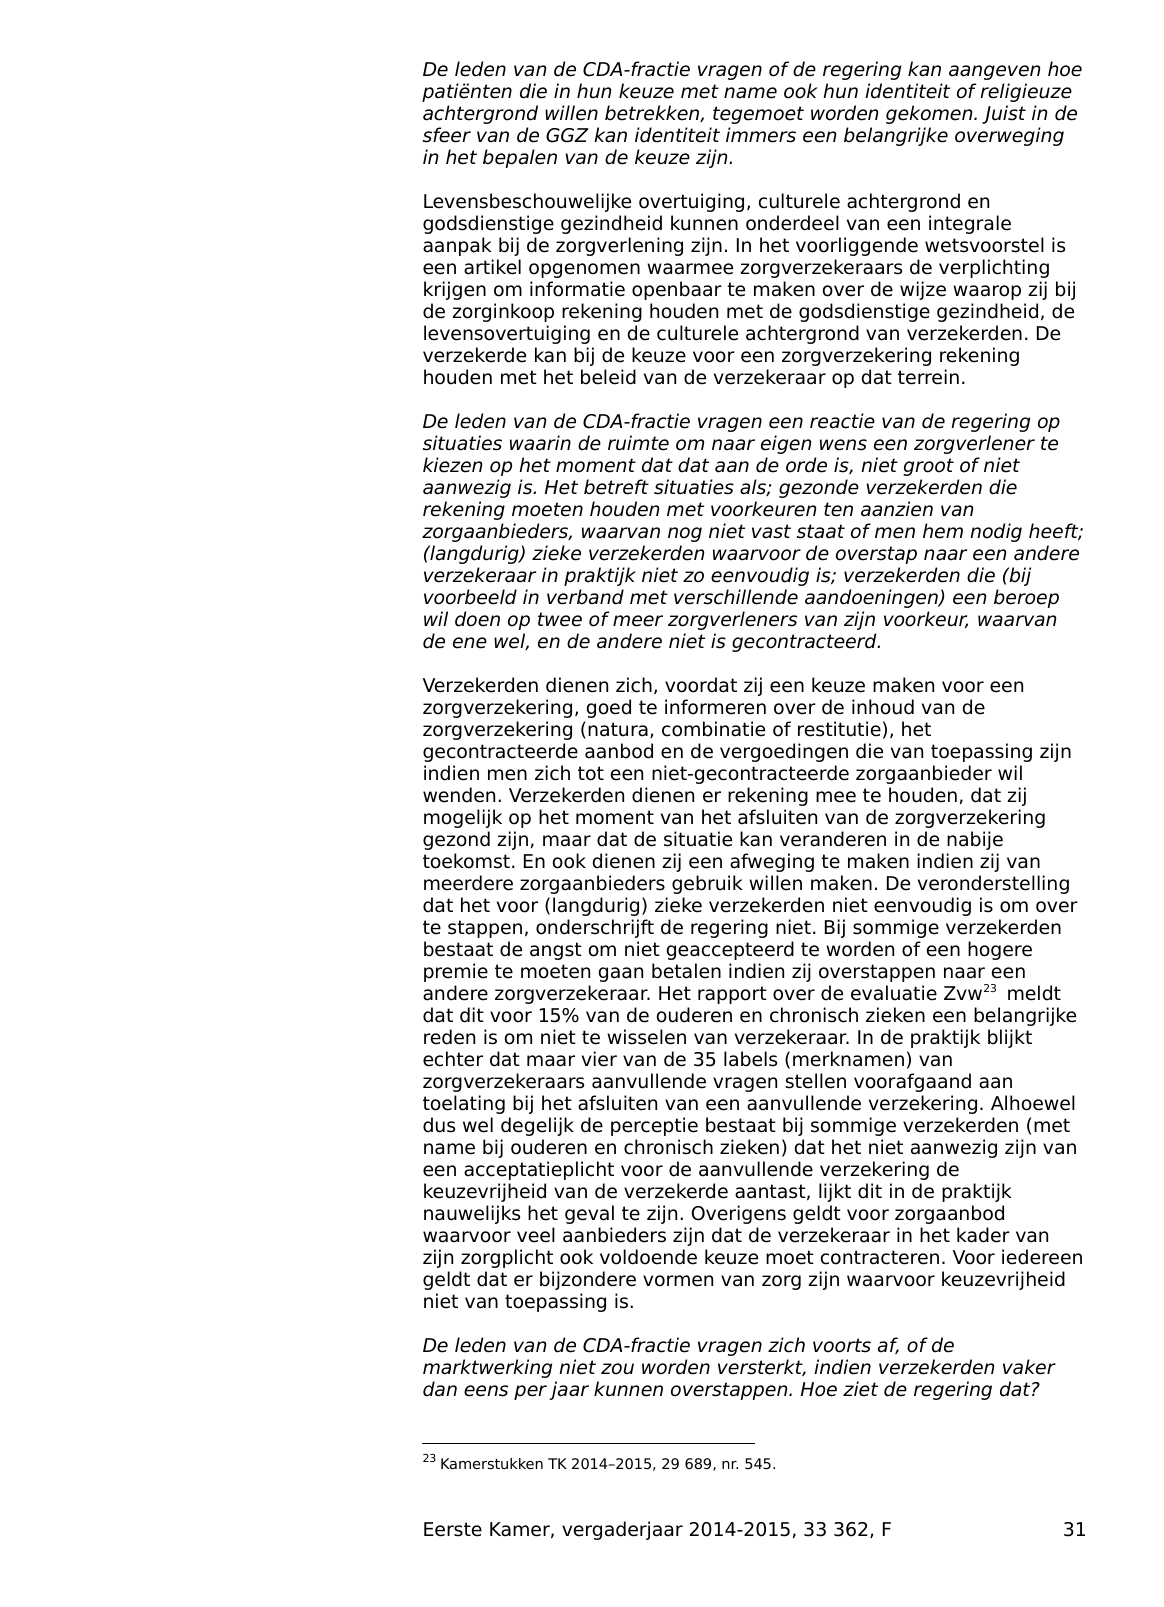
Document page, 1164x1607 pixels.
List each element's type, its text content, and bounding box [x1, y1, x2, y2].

text De leden van de CDA-fractie vragen een reactie van de regering op situaties waarin de ruimte om naar eigen wens een zorgverlener te kiezen op het moment dat dat aan de orde is, niet groot of niet aanwezig is. Het betreft situaties als; gezonde verzekerden die rekening moeten houden met voorkeuren ten aanzien van zorgaanbieders, waarvan nog niet vast staat of men hem nodig heeft; (langdurig) zieke verzekerden waarvoor de overstap naar een andere verzekeraar in praktijk niet zo eenvoudig is; verzekerden die (bij voorbeeld in verband met verschillende aandoeningen) een beroep wil doen op twee of meer zorgverleners van zijn voorkeur, waarvan de ene wel, en de andere niet is gecontracteerd. [422, 411, 1087, 653]
text Kamerstukken TK 2014–2015, 29 689, nr. 545. [422, 1452, 1087, 1474]
text De leden van de CDA-fractie vragen of de regering kan aangeven hoe patiënten die in hun keuze met name ook hun identiteit of religieuze achtergrond willen betrekken, tegemoet worden gekomen. Juist in de sfeer van de GGZ kan identiteit immers een belangrijke overweging in het bepalen van de keuze zijn. [422, 59, 1087, 169]
text Verzekerden dienen zich, voordat zij een keuze maken voor een zorgverzekering, goed te informeren over de inhoud van de zorgverzekering (natura, combinatie of restitutie), het gecontracteerde aanbod en de vergoedingen die van toepassing zijn indien men zich tot een niet-gecontracteerde zorgaanbieder wil wenden. Verzekerden dienen er rekening mee te houden, dat zij mogelijk op het moment van het afsluiten van de zorgverzekering gezond zijn, maar dat de situatie kan veranderen in de nabije toekomst. En ook dienen zij een afweging te maken indien zij van meerdere zorgaanbieders gebruik willen maken. De veronderstelling dat het voor (langdurig) zieke verzekerden niet eenvoudig is om over te stappen, onderschrijft de regering niet. Bij sommige verzekerden bestaat de angst om niet geaccepteerd te worden of een hogere premie te moeten gaan betalen indien zij overstappen naar een andere zorgverzekeraar. Het rapport over de evaluatie Zvw meldt dat dit voor 15% van de ouderen en chronisch zieken een belangrijke reden is om niet te wisselen van verzekeraar. In de praktijk blijkt echter dat maar vier van de 35 labels (merknamen) van zorgverzekeraars aanvullende vragen stellen voorafgaand aan toelating bij het afsluiten van een aanvullende verzekering. Alhoewel dus wel degelijk de perceptie bestaat bij sommige verzekerden (met name bij ouderen en chronisch zieken) dat het niet aanwezig zijn van een acceptatieplicht voor de aanvullende verzekering de keuzevrijheid van de verzekerde aantast, lijkt dit in de praktijk nauwelijks het geval te zijn. Overigens geldt voor zorgaanbod waarvoor veel aanbieders zijn dat de verzekeraar in het kader van zijn zorgplicht ook voldoende keuze moet contracteren. Voor iedereen geldt dat er bijzondere vormen van zorg zijn waarvoor keuzevrijheid niet van toepassing is. [422, 675, 1087, 1312]
text De leden van de CDA-fractie vragen zich voorts af, of de marktwerking niet zou worden versterkt, indien verzekerden vaker dan eens per jaar kunnen overstappen. Hoe ziet de regering dat? [422, 1335, 1087, 1401]
text Levensbeschouwelijke overtuiging, culturele achtergrond en godsdienstige gezindheid kunnen onderdeel van een integrale aanpak bij de zorgverlening zijn. In het voorliggende wetsvoorstel is een artikel opgenomen waarmee zorgverzekeraars de verplichting krijgen om informatie openbaar te maken over de wijze waarop zij bij de zorginkoop rekening houden met de godsdienstige gezindheid, de levensovertuiging en de culturele achtergrond van verzekerden. De verzekerde kan bij de keuze voor een zorgverzekering rekening houden met het beleid van de verzekeraar op dat terrein. [422, 191, 1087, 389]
